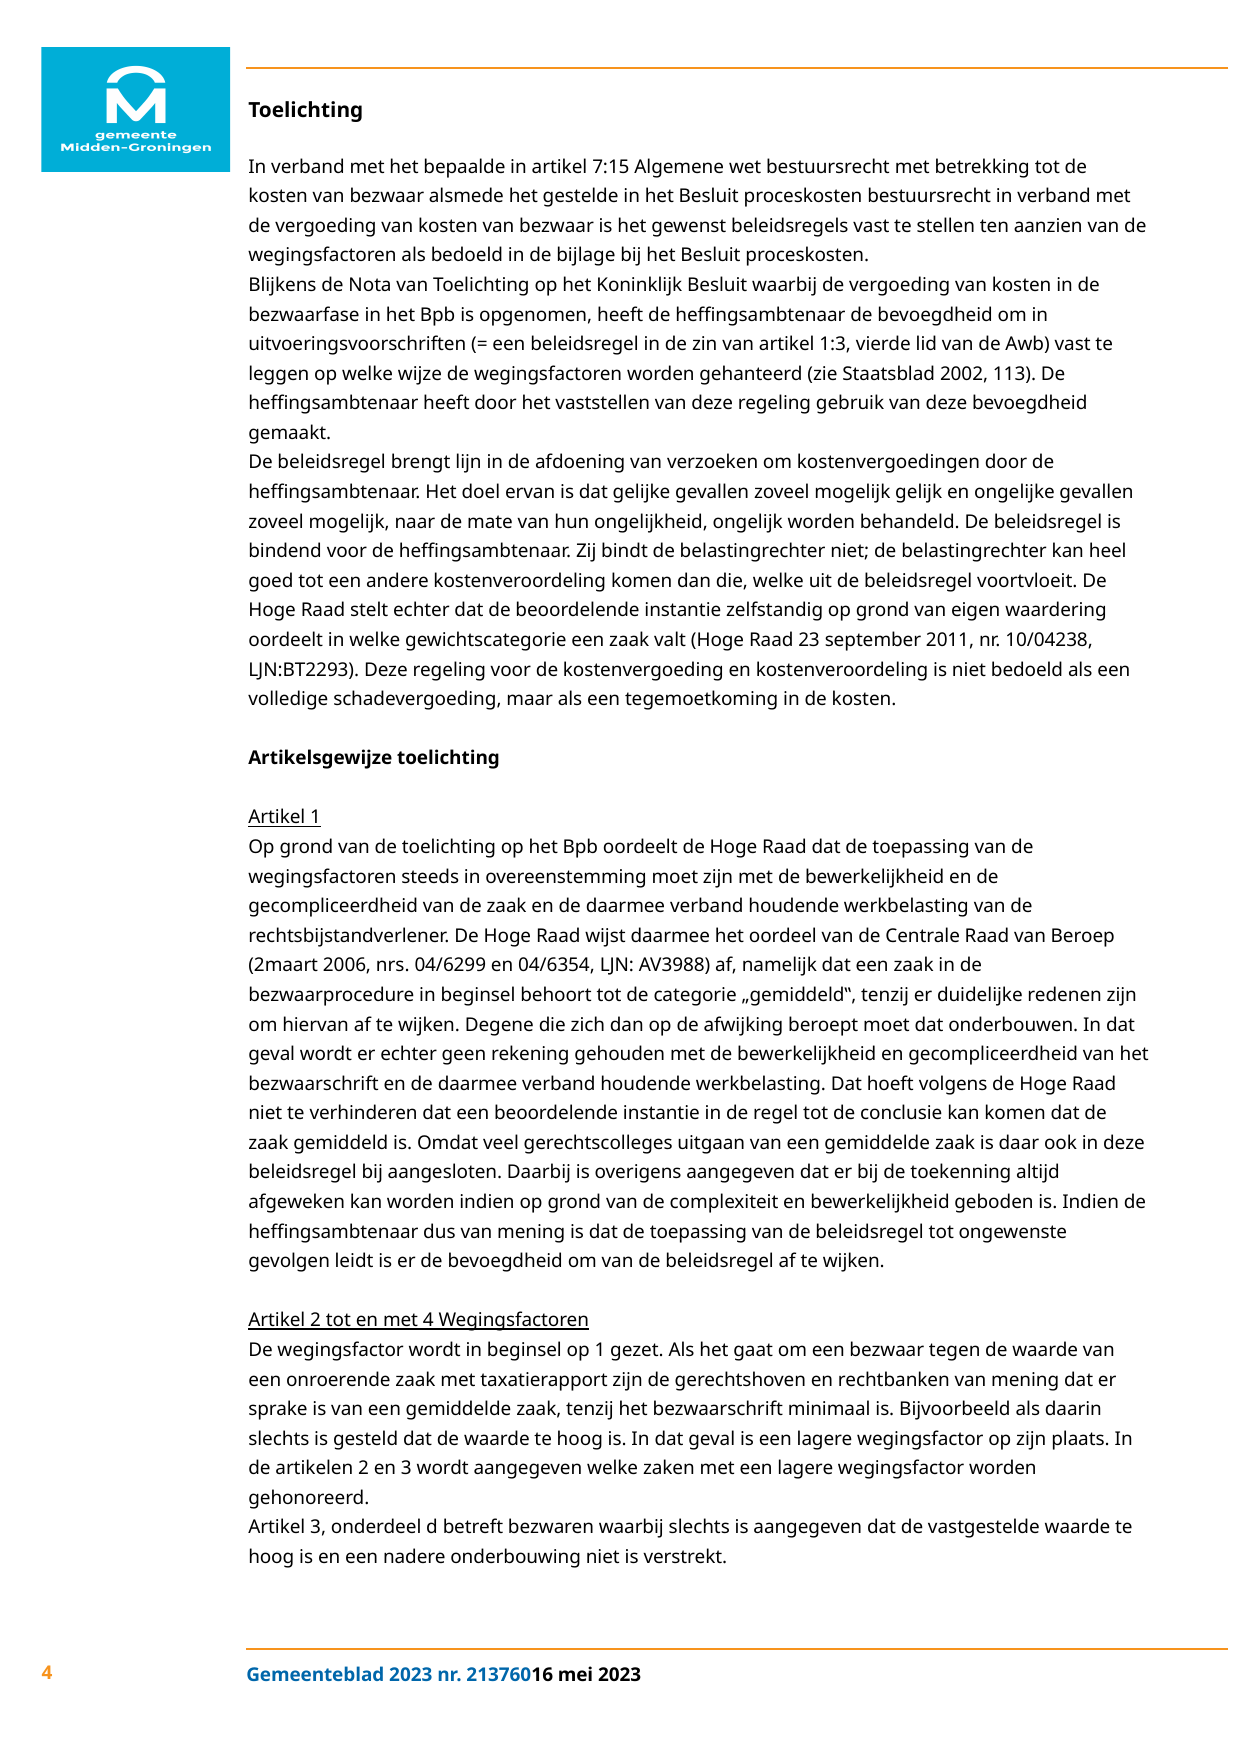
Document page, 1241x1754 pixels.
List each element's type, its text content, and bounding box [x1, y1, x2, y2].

text De wegingsfactor wordt in beginsel op 1 gezet. Als het gaat om een bezwaar tegen de waarde van een onroerende zaak met taxatierapport zijn de gerechtshoven en rechtbanken van mening dat er sprake is van een gemiddelde zaak, tenzij het bezwaarschrift minimaal is. Bijvoorbeeld als daarin slechts is gesteld dat de waarde te hoog is. In dat geval is een lagere wegingsfactor op zijn plaats. In de artikelen 2 en 3 wordt aangegeven welke zaken met een lagere wegingsfactor worden gehonoreerd. [248, 1336, 1152, 1510]
text Toelichting [248, 95, 1152, 123]
text In verband met het bepaalde in artikel 7:15 Algemene wet bestuursrecht met betrekking tot de kosten van bezwaar alsmede het gestelde in het Besluit proceskosten bestuursrecht in verband met de vergoeding van kosten van bezwaar is het gewenst beleidsregels vast te stellen ten aanzien van de wegingsfactoren als bedoeld in de bijlage bij het Besluit proceskosten. [248, 153, 1152, 267]
text Artikelsgewijze toelichting [248, 744, 1152, 770]
text Artikel 1 [248, 804, 1152, 829]
picture [107, 89, 165, 122]
picture [108, 66, 164, 82]
text De beleidsregel brengt lijn in de afdoening van verzoeken om kostenvergoedingen door de heffingsambtenaar. Het doel ervan is dat gelijke gevallen zoveel mogelijk gelijk en ongelijke gevallen zoveel mogelijk, naar de mate van hun ongelijkheid, ongelijk worden behandeld. De beleidsregel is bindend voor de heffingsambtenaar. Zij bindt de belastingrechter niet; de belastingrechter kan heel goed tot een andere kostenveroordeling komen dan die, welke uit de beleidsregel voortvloeit. De Hoge Raad stelt echter dat de beoordelende instantie zelfstandig op grond van eigen waardering oordeelt in welke gewichtscategorie een zaak valt (Hoge Raad 23 september 2011, nr. 10/04238, LJN:BT2293). Deze regeling voor de kostenvergoeding en kostenveroordeling is niet bedoeld als een volledige schadevergoeding, maar als een tegemoetkoming in de kosten. [248, 449, 1152, 711]
text Artikel 2 tot en met 4 Wegingsfactoren [248, 1307, 1152, 1332]
text Blijkens de Nota van Toelichting op het Koninklijk Besluit waarbij de vergoeding van kosten in de bezwaarfase in het Bpb is opgenomen, heeft de heffingsambtenaar de bevoegdheid om in uitvoeringsvoorschriften (= een beleidsregel in de zin van artikel 1:3, vierde lid van de Awb) vast te leggen op welke wijze de wegingsfactoren worden gehanteerd (zie Staatsblad 2002, 113). De heffingsambtenaar heeft door het vaststellen van deze regeling gebruik van deze bevoegdheid gemaakt. [248, 271, 1152, 445]
text Op grond van de toelichting op het Bpb oordeelt de Hoge Raad dat de toepassing van de wegingsfactoren steeds in overeenstemming moet zijn met de bewerkelijkheid en de gecompliceerdheid van de zaak en de daarmee verband houdende werkbelasting van de rechtsbijstandverlener. De Hoge Raad wijst daarmee het oordeel van de Centrale Raad van Beroep (2maart 2006, nrs. 04/6299 en 04/6354, LJN: AV3988) af, namelijk dat een zaak in de bezwaarprocedure in beginsel behoort tot de categorie „gemiddeld‟, tenzij er duidelijke redenen zijn om hiervan af te wijken. Degene die zich dan op de afwijking beroept moet dat onderbouwen. In dat geval wordt er echter geen rekening gehouden met de bewerkelijkheid en gecompliceerdheid van het bezwaarschrift en de daarmee verband houdende werkbelasting. Dat hoeft volgens de Hoge Raad niet te verhinderen dat een beoordelende instantie in de regel tot de conclusie kan komen dat de zaak gemiddeld is. Omdat veel gerechtscolleges uitgaan van een gemiddelde zaak is daar ook in deze beleidsregel bij aangesloten. Daarbij is overigens aangegeven dat er bij de toekenning altijd afgeweken kan worden indien op grond van de complexiteit en bewerkelijkheid geboden is. Indien de heffingsambtenaar dus van mening is dat de toepassing van de beleidsregel tot ongewenste gevolgen leidt is er de bevoegdheid om van de beleidsregel af te wijken. [248, 833, 1152, 1273]
text Artikel 3, onderdeel d betreft bezwaren waarbij slechts is aangegeven dat de vastgestelde waarde te hoog is en een nadere onderbouwing niet is verstrekt. [248, 1514, 1152, 1569]
picture [184, 146, 190, 153]
